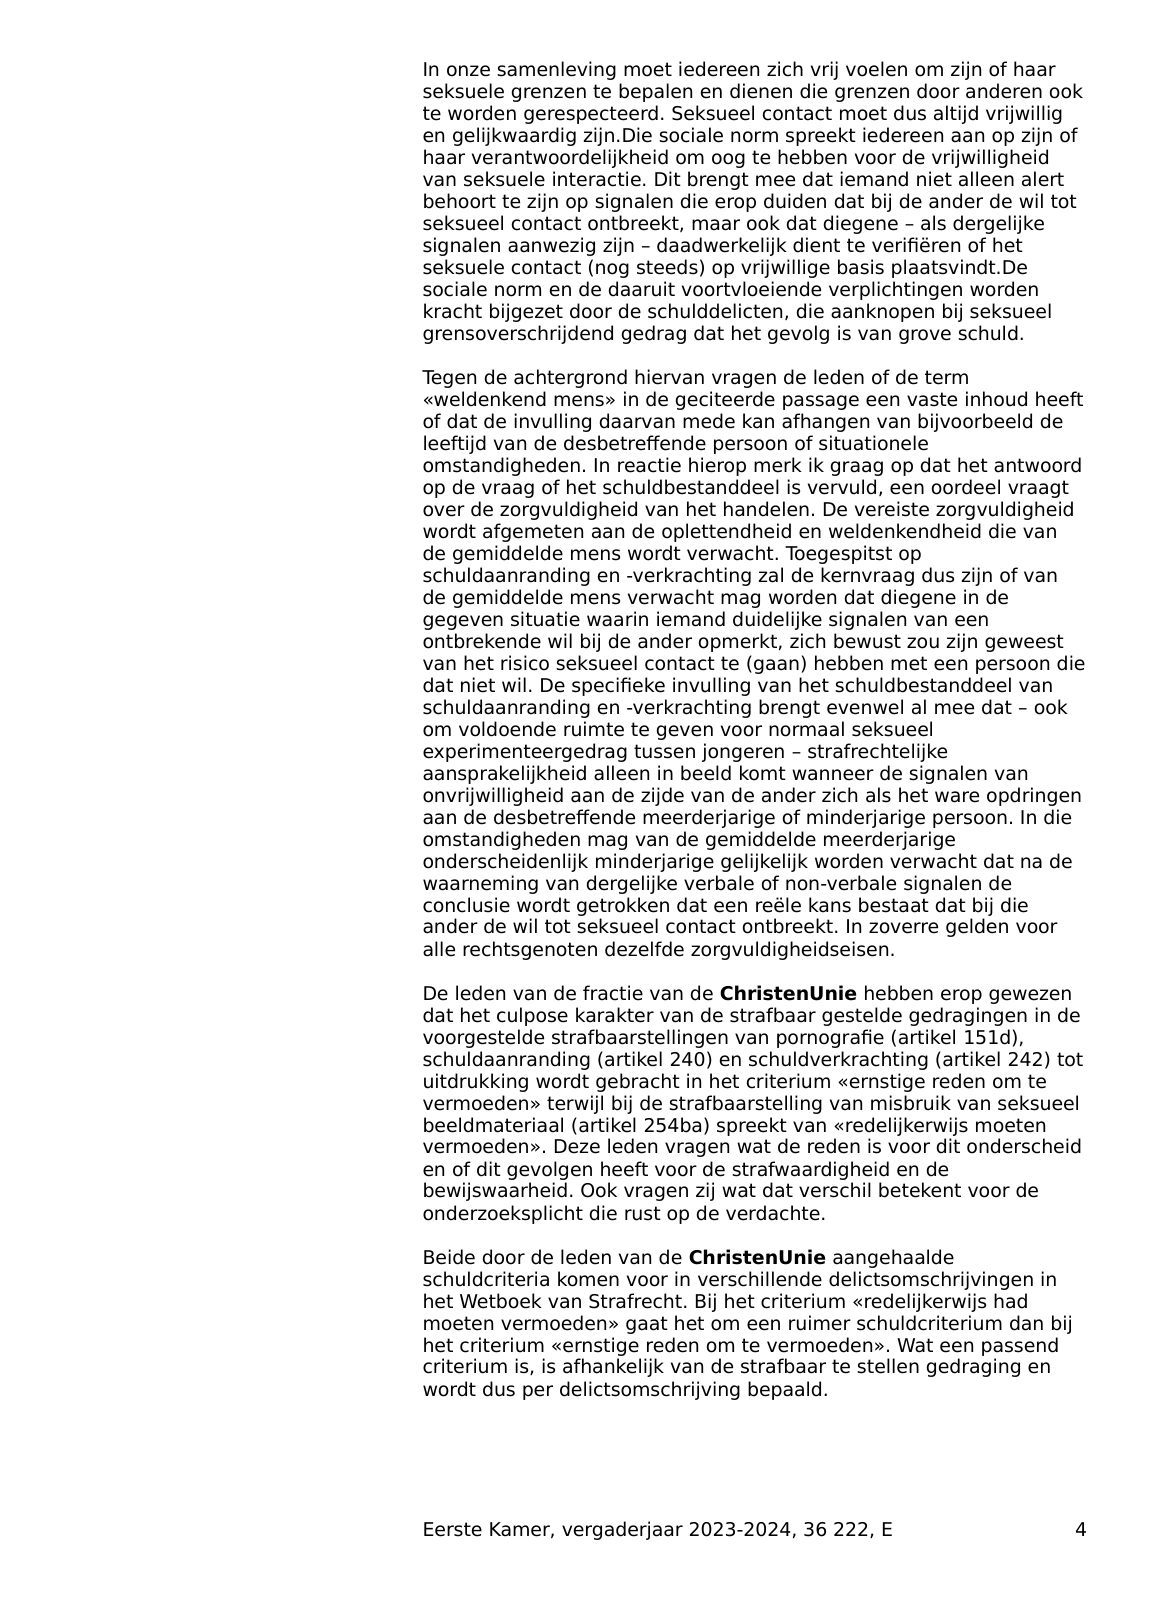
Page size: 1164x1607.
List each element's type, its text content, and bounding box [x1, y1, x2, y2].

text De leden van de fractie van de ChristenUnie hebben erop gewezen dat het culpose karakter van de strafbaar gestelde gedragingen in de voorgestelde strafbaarstellingen van pornografie (artikel 151d), schuldaanranding (artikel 240) en schuldverkrachting (artikel 242) tot uitdrukking wordt gebracht in het criterium «ernstige reden om te vermoeden» terwijl bij de strafbaarstelling van misbruik van seksueel beeldmateriaal (artikel 254ba) spreekt van «redelijkerwijs moeten vermoeden». Deze leden vragen wat de reden is voor dit onderscheid en of dit gevolgen heeft voor de strafwaardigheid en de bewijswaarheid. Ook vragen zij wat dat verschil betekent voor de onderzoeksplicht die rust op de verdachte. [422, 983, 1087, 1224]
text In onze samenleving moet iedereen zich vrij voelen om zijn of haar seksuele grenzen te bepalen en dienen die grenzen door anderen ook te worden gerespecteerd. Seksueel contact moet dus altijd vrijwillig en gelijkwaardig zijn.Die sociale norm spreekt iedereen aan op zijn of haar verantwoordelijkheid om oog te hebben voor de vrijwilligheid van seksuele interactie. Dit brengt mee dat iemand niet alleen alert behoort te zijn op signalen die erop duiden dat bij de ander de wil tot seksueel contact ontbreekt, maar ook dat diegene – als dergelijke signalen aanwezig zijn – daadwerkelijk dient te verifiëren of het seksuele contact (nog steeds) op vrijwillige basis plaatsvindt.De sociale norm en de daaruit voortvloeiende verplichtingen worden kracht bijgezet door de schulddelicten, die aanknopen bij seksueel grensoverschrijdend gedrag dat het gevolg is van grove schuld. [422, 59, 1087, 345]
text Tegen de achtergrond hiervan vragen de leden of de term «weldenkend mens» in de geciteerde passage een vaste inhoud heeft of dat de invulling daarvan mede kan afhangen van bijvoorbeeld de leeftijd van de desbetreffende persoon of situationele omstandigheden. In reactie hierop merk ik graag op dat het antwoord op de vraag of het schuldbestanddeel is vervuld, een oordeel vraagt over de zorgvuldigheid van het handelen. De vereiste zorgvuldigheid wordt afgemeten aan de oplettendheid en weldenkendheid die van de gemiddelde mens wordt verwacht. Toegespitst op schuldaanranding en -verkrachting zal de kernvraag dus zijn of van de gemiddelde mens verwacht mag worden dat diegene in de gegeven situatie waarin iemand duidelijke signalen van een ontbrekende wil bij de ander opmerkt, zich bewust zou zijn geweest van het risico seksueel contact te (gaan) hebben met een persoon die dat niet wil. De specifieke invulling van het schuldbestanddeel van schuldaanranding en -verkrachting brengt evenwel al mee dat – ook om voldoende ruimte te geven voor normaal seksueel experimenteergedrag tussen jongeren – strafrechtelijke aansprakelijkheid alleen in beeld komt wanneer de signalen van onvrijwilligheid aan de zijde van de ander zich als het ware opdringen aan de desbetreffende meerderjarige of minderjarige persoon. In die omstandigheden mag van de gemiddelde meerderjarige onderscheidenlijk minderjarige gelijkelijk worden verwacht dat na de waarneming van dergelijke verbale of non-verbale signalen de conclusie wordt getrokken dat een reële kans bestaat dat bij die ander de wil tot seksueel contact ontbreekt. In zoverre gelden voor alle rechtsgenoten dezelfde zorgvuldigheidseisen. [422, 367, 1087, 960]
text Beide door de leden van de ChristenUnie aangehaalde schuldcriteria komen voor in verschillende delictsomschrijvingen in het Wetboek van Strafrecht. Bij het criterium «redelijkerwijs had moeten vermoeden» gaat het om een ruimer schuldcriterium dan bij het criterium «ernstige reden om te vermoeden». Wat een passend criterium is, is afhankelijk van de strafbaar te stellen gedraging en wordt dus per delictsomschrijving bepaald. [422, 1247, 1087, 1400]
